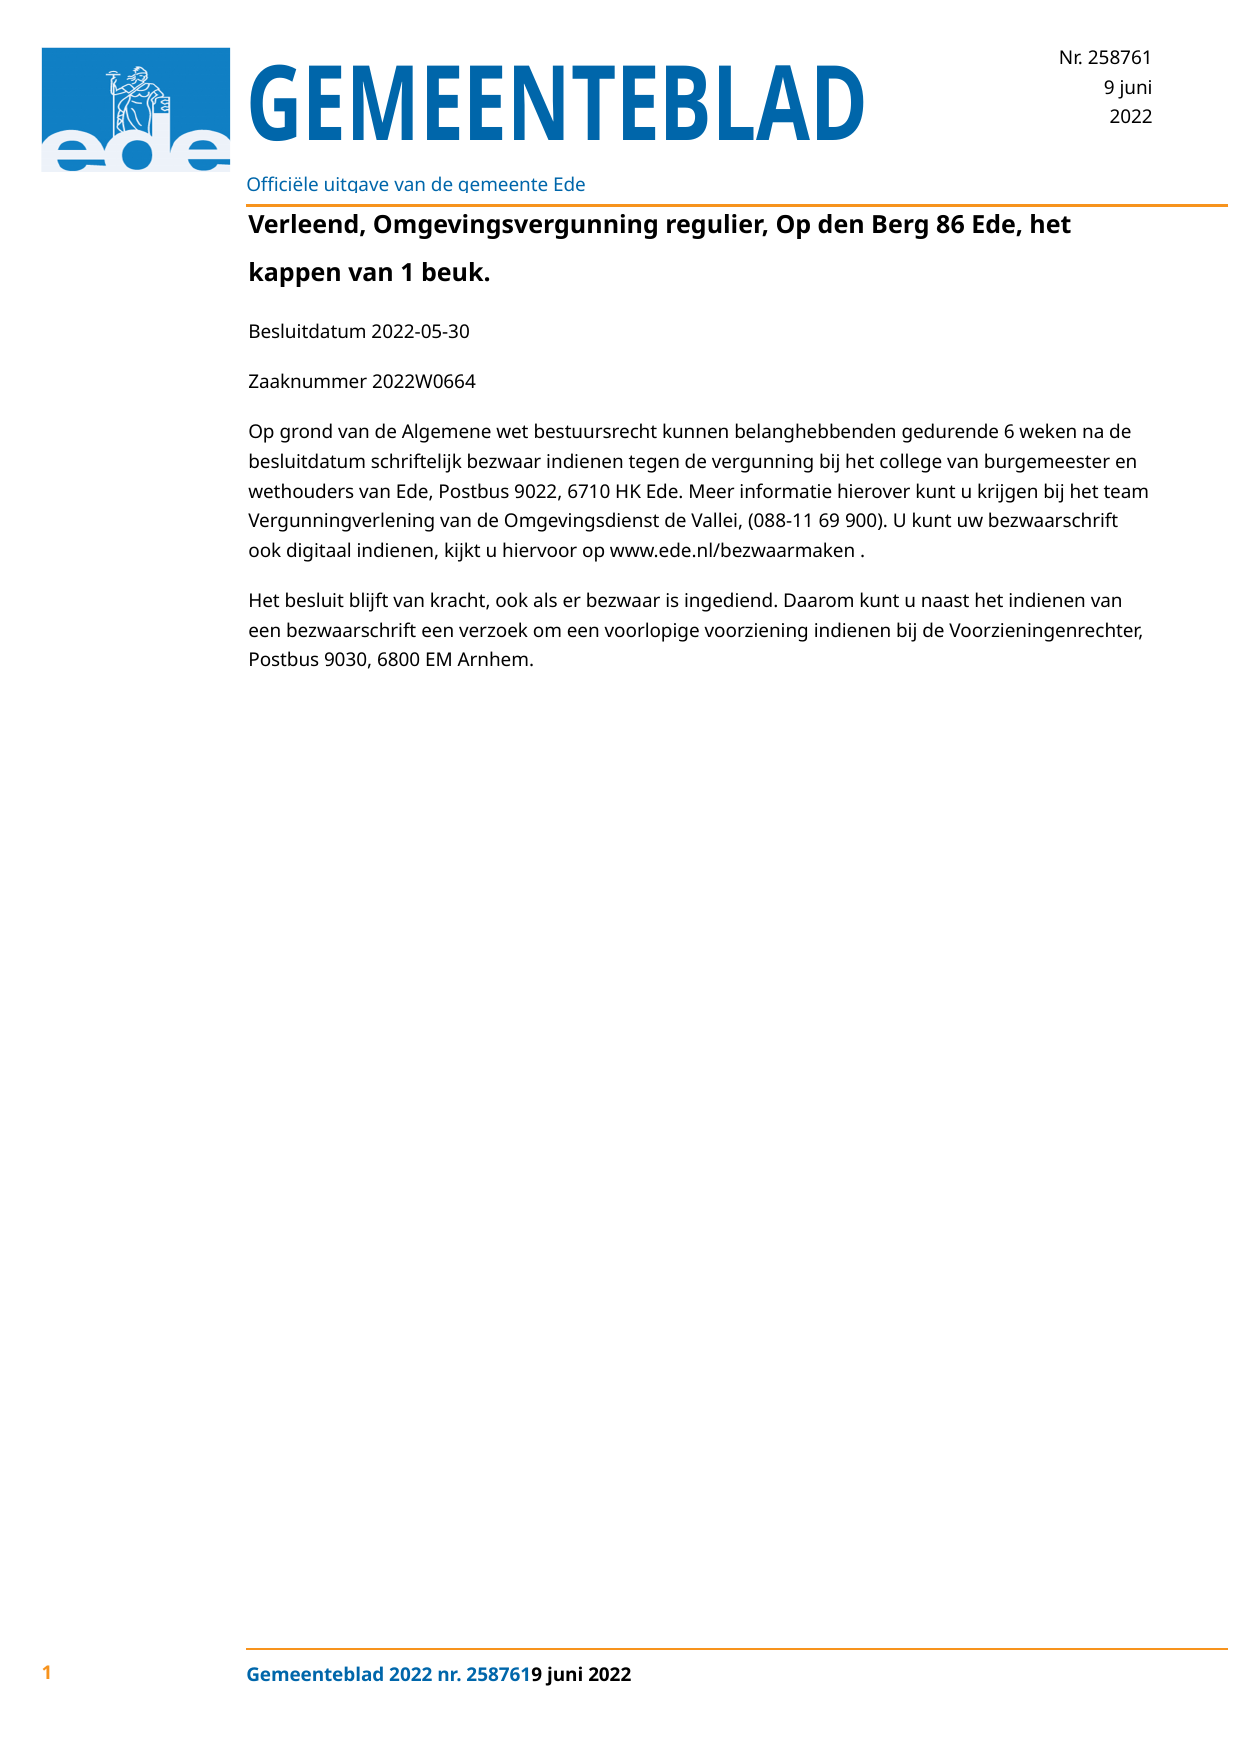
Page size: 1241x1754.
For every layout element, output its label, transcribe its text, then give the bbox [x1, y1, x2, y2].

text Besluitdatum 2022-05-30 [248, 318, 1152, 344]
text Het besluit blijft van kracht, ook als er bezwaar is ingediend. Daarom kunt u naast het indienen van een bezwaarschrift een verzoek om een voorlopige voorziening indienen bij de Voorzieningenrechter, Postbus 9030, 6800 EM Arnhem. [248, 587, 1152, 672]
text Zaaknummer 2022W0664 [248, 368, 1152, 394]
text Verleend, Omgevingsvergunning regulier, Op den Berg 86 Ede, het kappen van 1 beuk. [248, 207, 1152, 288]
picture [41, 47, 231, 172]
text Op grond van de Algemene wet bestuursrecht kunnen belanghebbenden gedurende 6 weken na de besluitdatum schriftelijk bezwaar indienen tegen de vergunning bij het college van burgemeester en wethouders van Ede, Postbus 9022, 6710 HK Ede. Meer informatie hierover kunt u krijgen bij het team Vergunningverlening van de Omgevingsdienst de Vallei, (088-11 69 900). U kunt uw bezwaarschrift ook digitaal indienen, kijkt u hiervoor op www.ede.nl/bezwaarmaken . [248, 419, 1152, 563]
